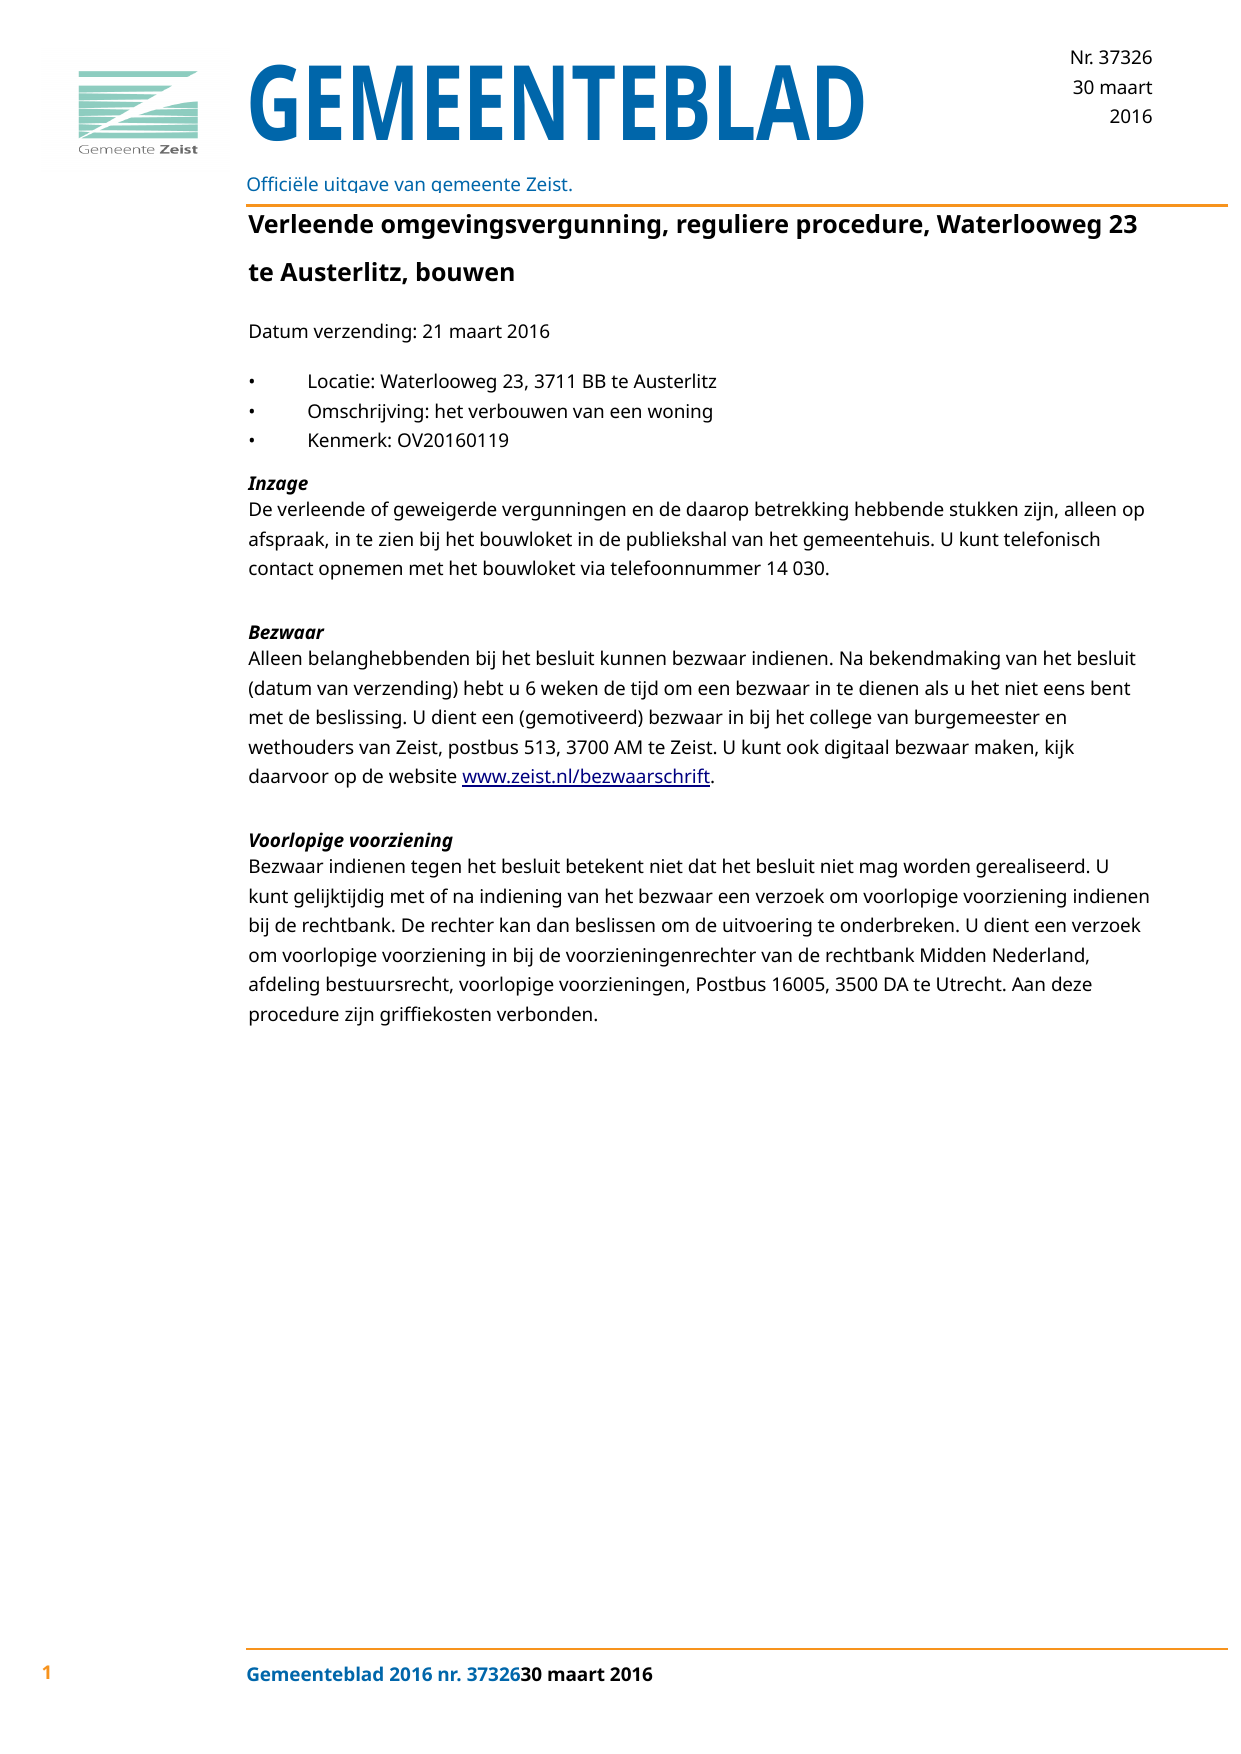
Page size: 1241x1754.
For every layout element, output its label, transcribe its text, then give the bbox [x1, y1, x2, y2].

list Kenmerk: OV20160119 [248, 427, 1152, 453]
text Bezwaar indienen tegen het besluit betekent niet dat het besluit niet mag worden gerealiseerd. U kunt gelijktijdig met of na indiening van het bezwaar een verzoek om voorlopige voorziening indienen bij de rechtbank. De rechter kan dan beslissen om de uitvoering te onderbreken. U dient een verzoek om voorlopige voorziening in bij de voorzieningenrechter van de rechtbank Midden Nederland, afdeling bestuursrecht, voorlopige voorzieningen, Postbus 16005, 3500 DA te Utrecht. Aan deze procedure zijn griffiekosten verbonden. [248, 853, 1152, 1027]
text Alleen belanghebbenden bij het besluit kunnen bezwaar indienen. Na bekendmaking van het besluit (datum van verzending) hebt u 6 weken de tijd om een bezwaar in te dienen als u het niet eens bent met de beslissing. U dient een (gemotiveerd) bezwaar in bij het college van burgemeester en wethouders van Zeist, postbus 513, 3700 AM te Zeist. U kunt ook digitaal bezwaar maken, kijk daarvoor op de website www.zeist.nl/bezwaarschrift. [248, 645, 1152, 789]
text Inzage [248, 471, 1152, 496]
text Bezwaar [248, 619, 1152, 645]
list Omschrijving: het verbouwen van een woning [248, 398, 1152, 424]
text De verleende of geweigerde vergunningen en de daarop betrekking hebbende stukken zijn, alleen op afspraak, in te zien bij het bouwloket in de publiekshal van het gemeentehuis. U kunt telefonisch contact opnemen met het bouwloket via telefoonnummer 14 030. [248, 496, 1152, 581]
text Verleende omgevingsvergunning, reguliere procedure, Waterlooweg 23 te Austerlitz, bouwen [248, 207, 1152, 288]
text Voorlopige voorziening [248, 827, 1152, 853]
text Datum verzending: 21 maart 2016 [248, 318, 1152, 344]
picture [41, 47, 231, 172]
list Locatie: Waterlooweg 23, 3711 BB te Austerlitz [248, 368, 1152, 394]
